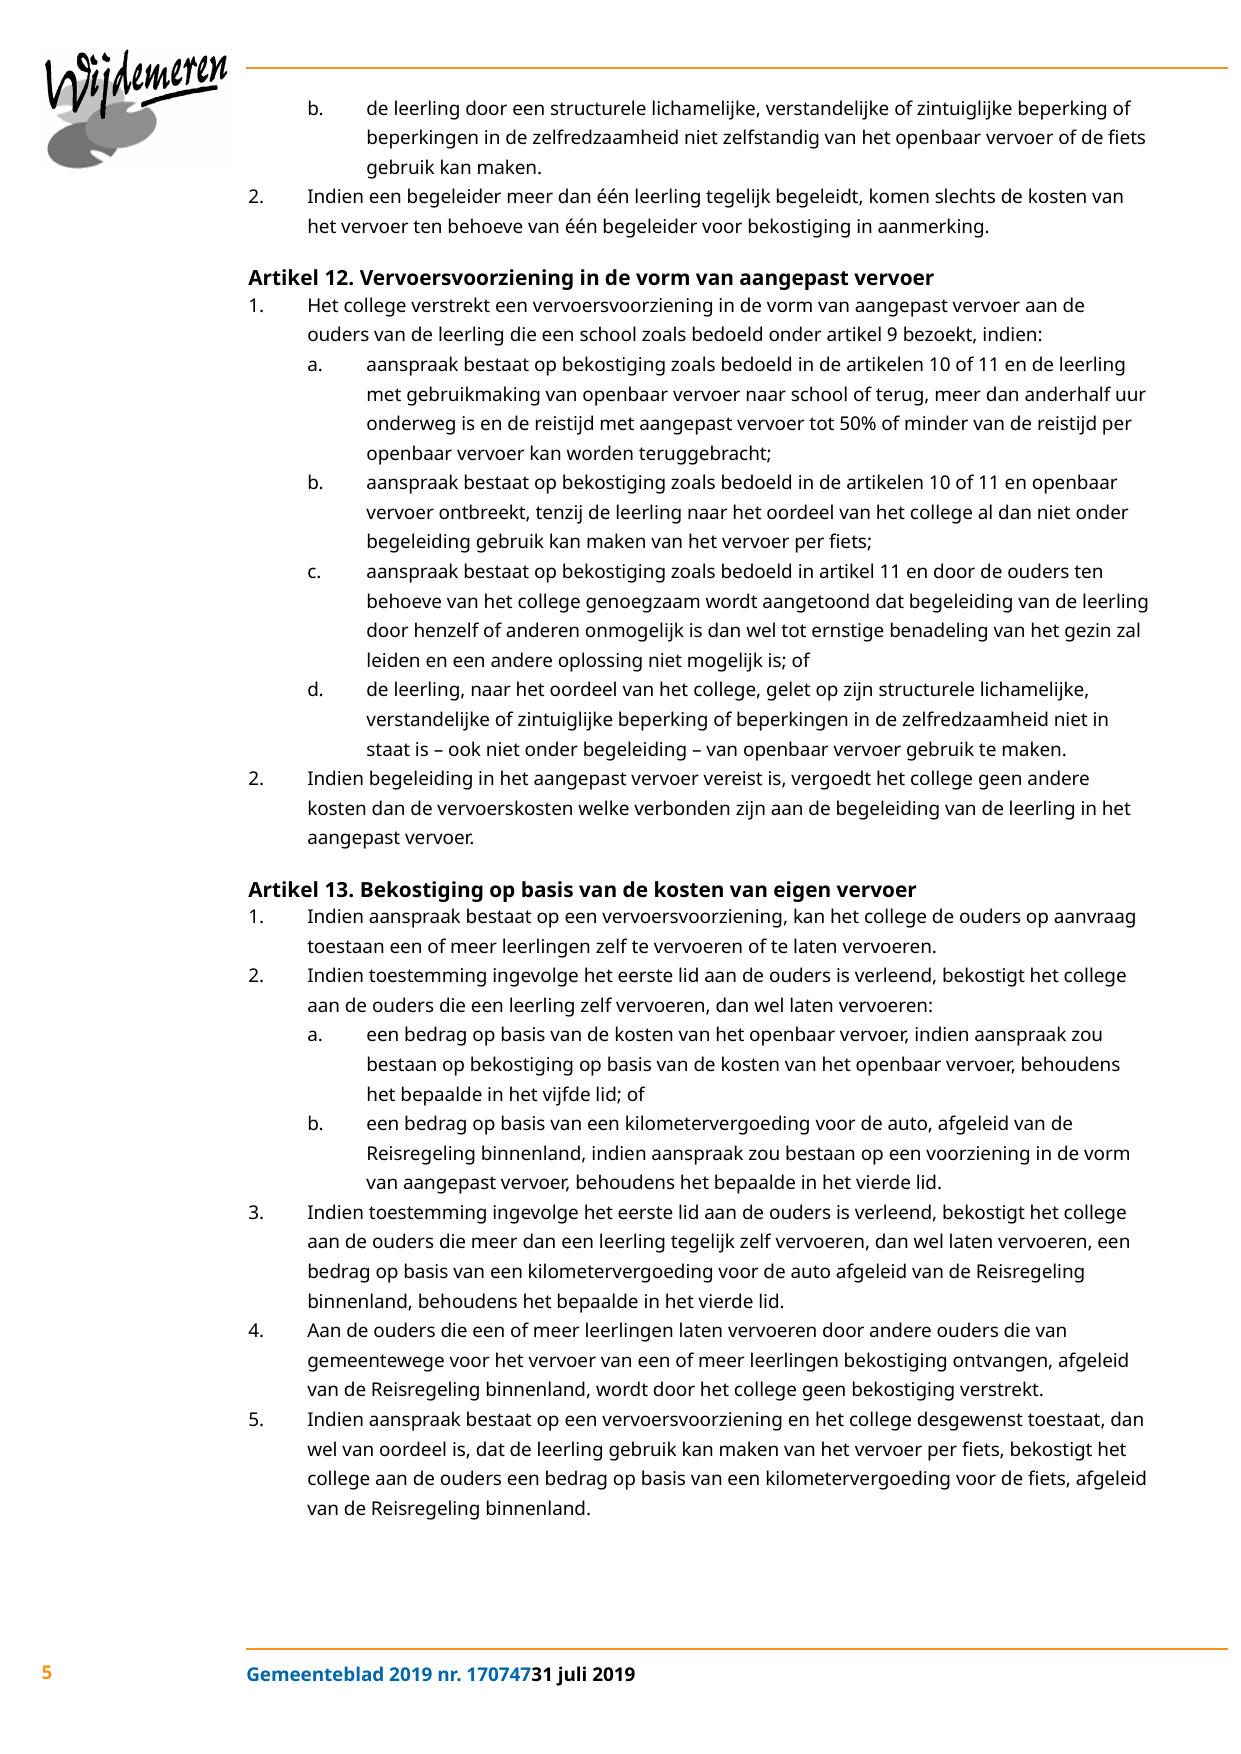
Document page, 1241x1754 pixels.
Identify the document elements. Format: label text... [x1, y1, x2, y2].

list aanspraak bestaat op bekostiging zoals bedoeld in artikel 11 en door de ouders ten behoeve van het college genoegzaam wordt aangetoond dat begeleiding van de leerling door henzelf of anderen onmogelijk is dan wel tot ernstige benadeling van het gezin zal leiden en een andere oplossing niet mogelijk is; of [307, 558, 1152, 673]
text Artikel 12. Vervoersvoorziening in de vorm van aangepast vervoer [248, 263, 1152, 292]
list Indien toestemming ingevolge het eerste lid aan de ouders is verleend, bekostigt het college aan de ouders die een leerling zelf vervoeren, dan wel laten vervoeren: [248, 962, 1152, 1018]
list Indien begeleiding in het aangepast vervoer vereist is, vergoedt het college geen andere kosten dan de vervoerskosten welke verbonden zijn aan de begeleiding van de leerling in het aangepast vervoer. [248, 765, 1152, 850]
text Artikel 13. Bekostiging op basis van de kosten van eigen vervoer [248, 875, 1152, 903]
picture [41, 47, 231, 172]
list Indien een begeleider meer dan één leerling tegelijk begeleidt, komen slechts de kosten van het vervoer ten behoeve van één begeleider voor bekostiging in aanmerking. [248, 183, 1152, 239]
list aanspraak bestaat op bekostiging zoals bedoeld in de artikelen 10 of 11 en de leerling met gebruikmaking van openbaar vervoer naar school of terug, meer dan anderhalf uur onderweg is en de reistijd met aangepast vervoer tot 50% of minder van de reistijd per openbaar vervoer kan worden teruggebracht; [307, 351, 1152, 466]
list een bedrag op basis van een kilometervergoeding voor de auto, afgeleid van de Reisregeling binnenland, indien aanspraak zou bestaan op een voorziening in de vorm van aangepast vervoer, behoudens het bepaalde in het vierde lid. [307, 1110, 1152, 1195]
list een bedrag op basis van de kosten van het openbaar vervoer, indien aanspraak zou bestaan op bekostiging op basis van de kosten van het openbaar vervoer, behoudens het bepaalde in het vijfde lid; of [307, 1022, 1152, 1107]
list Indien aanspraak bestaat op een vervoersvoorziening, kan het college de ouders op aanvraag toestaan een of meer leerlingen zelf te vervoeren of te laten vervoeren. [248, 903, 1152, 959]
list aanspraak bestaat op bekostiging zoals bedoeld in de artikelen 10 of 11 en openbaar vervoer ontbreekt, tenzij de leerling naar het oordeel van het college al dan niet onder begeleiding gebruik kan maken van het vervoer per fiets; [307, 469, 1152, 554]
list de leerling, naar het oordeel van het college, gelet op zijn structurele lichamelijke, verstandelijke of zintuiglijke beperking of beperkingen in de zelfredzaamheid niet in staat is – ook niet onder begeleiding – van openbaar vervoer gebruik te maken. [307, 677, 1152, 761]
list Indien toestemming ingevolge het eerste lid aan de ouders is verleend, bekostigt het college aan de ouders die meer dan een leerling tegelijk zelf vervoeren, dan wel laten vervoeren, een bedrag op basis van een kilometervergoeding voor de auto afgeleid van de Reisregeling binnenland, behoudens het bepaalde in het vierde lid. [248, 1199, 1152, 1314]
list de leerling door een structurele lichamelijke, verstandelijke of zintuiglijke beperking of beperkingen in de zelfredzaamheid niet zelfstandig van het openbaar vervoer of de fiets gebruik kan maken. [307, 95, 1152, 180]
list Indien aanspraak bestaat op een vervoersvoorziening en het college desgewenst toestaat, dan wel van oordeel is, dat de leerling gebruik kan maken van het vervoer per fiets, bekostigt het college aan de ouders een bedrag op basis van een kilometervergoeding voor de fiets, afgeleid van de Reisregeling binnenland. [248, 1406, 1152, 1521]
list Aan de ouders die een of meer leerlingen laten vervoeren door andere ouders die van gemeentewege voor het vervoer van een of meer leerlingen bekostiging ontvangen, afgeleid van de Reisregeling binnenland, wordt door het college geen bekostiging verstrekt. [248, 1317, 1152, 1402]
list Het college verstrekt een vervoersvoorziening in de vorm van aangepast vervoer aan de ouders van de leerling die een school zoals bedoeld onder artikel 9 bezoekt, indien: [248, 292, 1152, 347]
